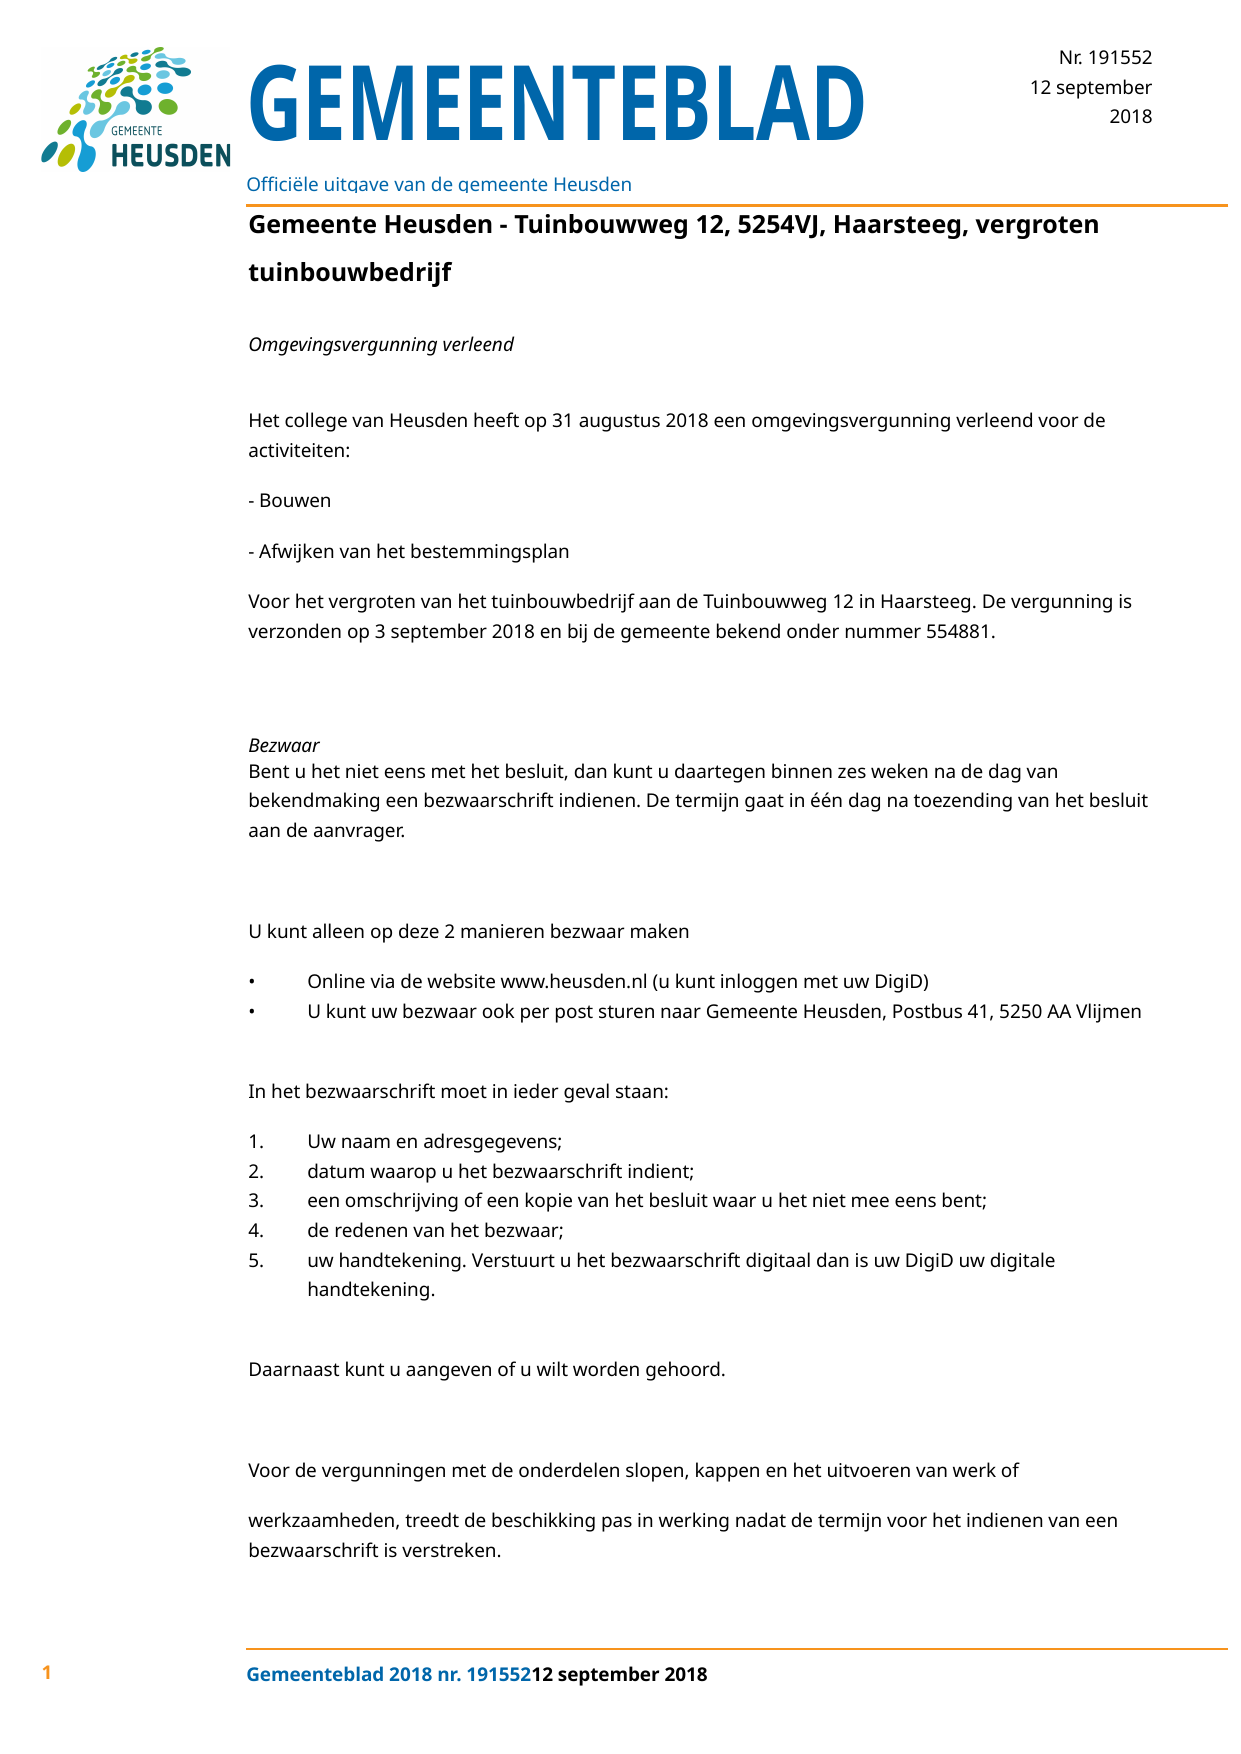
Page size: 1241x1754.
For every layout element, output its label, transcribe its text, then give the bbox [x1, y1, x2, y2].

list de redenen van het bezwaar; [248, 1217, 1152, 1243]
list U kunt uw bezwaar ook per post sturen naar Gemeente Heusden, Postbus 41, 5250 AA Vlijmen [248, 998, 1152, 1024]
text Voor het vergroten van het tuinbouwbedrijf aan de Tuinbouwweg 12 in Haarsteeg. De vergunning is verzonden op 3 september 2018 en bij de gemeente bekend onder nummer 554881. [248, 588, 1152, 644]
text werkzaamheden, treedt de beschikking pas in werking nadat de termijn voor het indienen van een bezwaarschrift is verstreken. [248, 1508, 1152, 1563]
text Gemeente Heusden - Tuinbouwweg 12, 5254VJ, Haarsteeg, vergroten tuinbouwbedrijf [248, 207, 1152, 288]
picture [41, 47, 231, 172]
text Daarnaast kunt u aangeven of u wilt worden gehoord. [248, 1356, 1152, 1382]
text Voor de vergunningen met de onderdelen slopen, kappen en het uitvoeren van werk of [248, 1457, 1152, 1483]
text - Bouwen [248, 488, 1152, 513]
list Uw naam en adresgegevens; [248, 1128, 1152, 1154]
list uw handtekening. Verstuurt u het bezwaarschrift digitaal dan is uw DigiD uw digitale handtekening. [248, 1247, 1152, 1302]
text Omgevingsvergunning verleend [248, 331, 1152, 357]
text Het college van Heusden heeft op 31 augustus 2018 een omgevingsvergunning verleend voor de activiteiten: [248, 408, 1152, 463]
list datum waarop u het bezwaarschrift indient; [248, 1158, 1152, 1184]
list Online via de website www.heusden.nl (u kunt inloggen met uw DigiD) [248, 968, 1152, 994]
list een omschrijving of een kopie van het besluit waar u het niet mee eens bent; [248, 1188, 1152, 1213]
text In het bezwaarschrift moet in ieder geval staan: [248, 1078, 1152, 1104]
text U kunt alleen op deze 2 manieren bezwaar maken [248, 918, 1152, 944]
text Bent u het niet eens met het besluit, dan kunt u daartegen binnen zes weken na de dag van bekendmaking een bezwaarschrift indienen. De termijn gaat in één dag na toezending van het besluit aan de aanvrager. [248, 758, 1152, 843]
text Bezwaar [248, 732, 1152, 758]
text - Afwijken van het bestemmingsplan [248, 538, 1152, 564]
